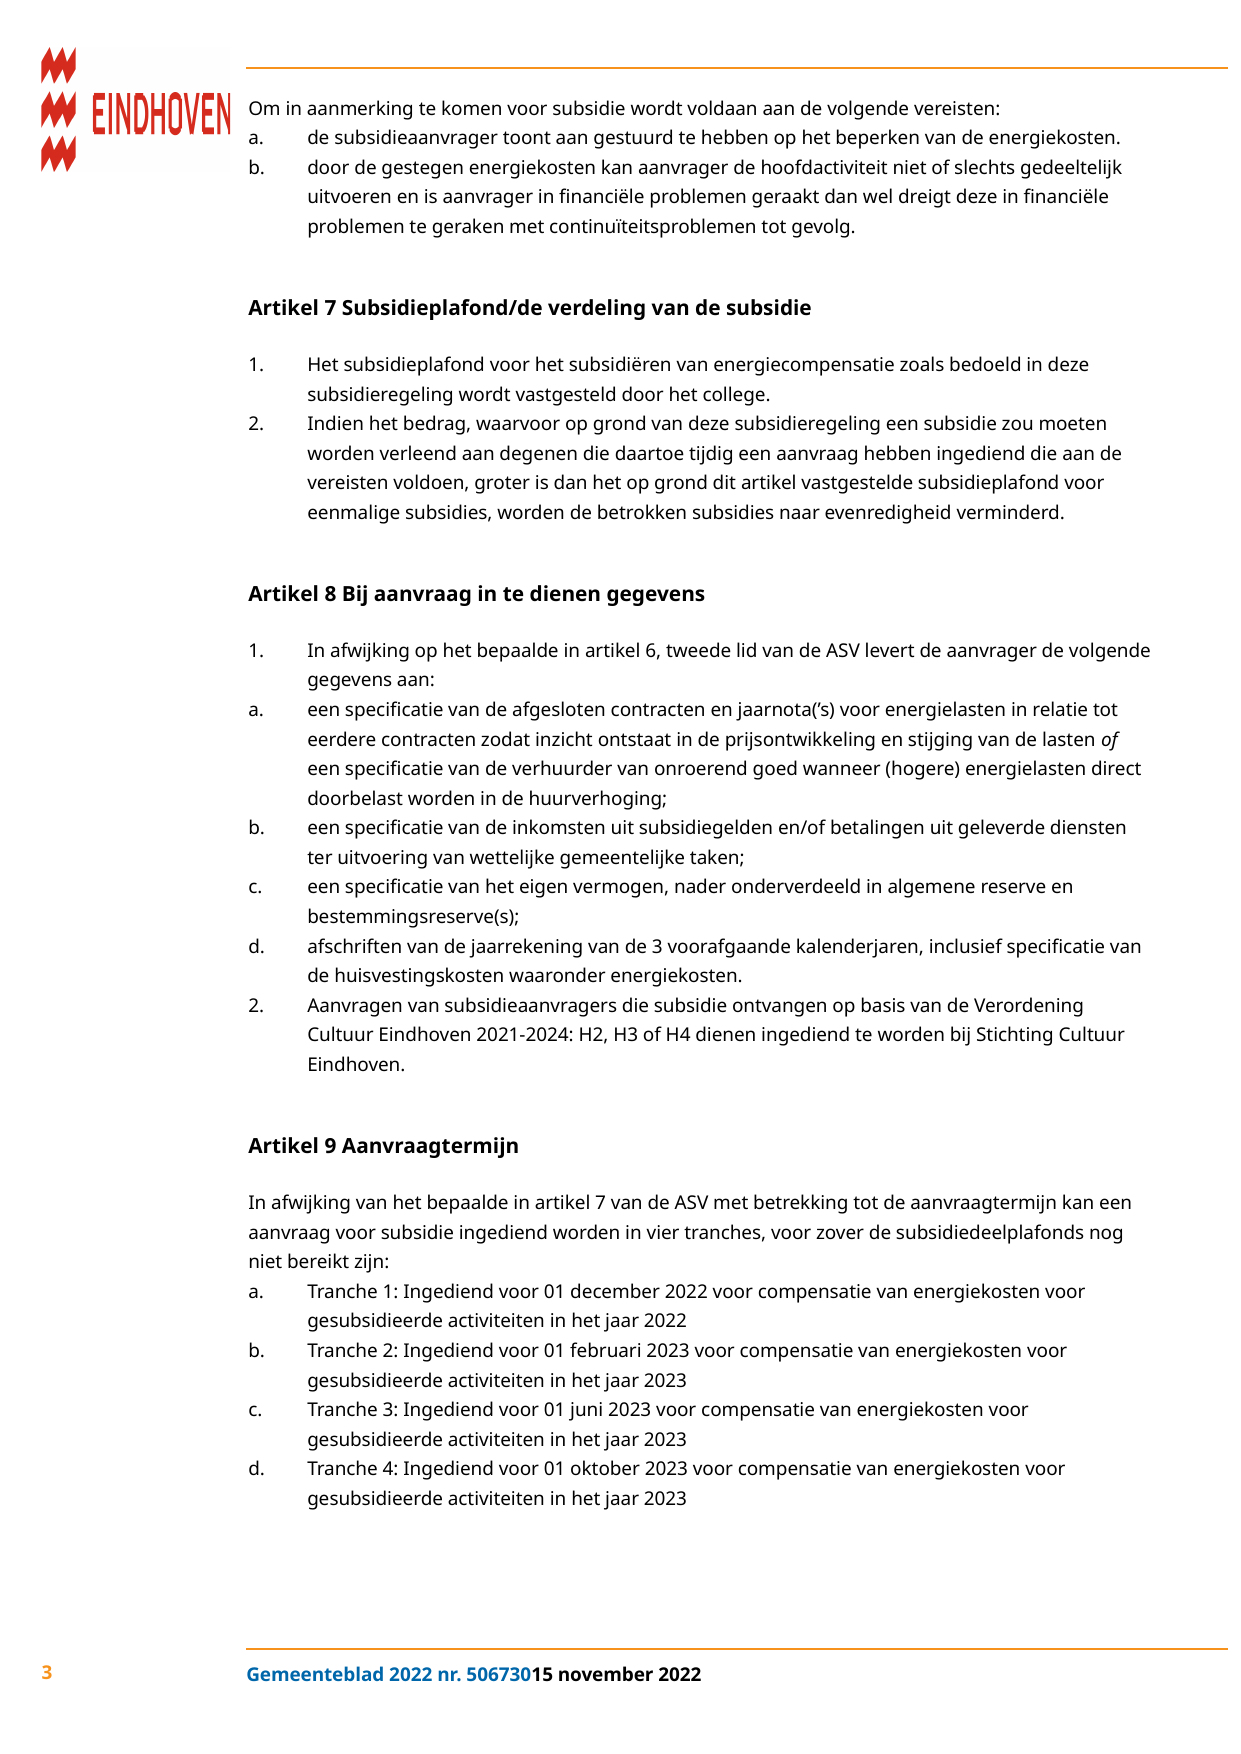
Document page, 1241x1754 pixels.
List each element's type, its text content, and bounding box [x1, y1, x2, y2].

list Het subsidieplafond voor het subsidiëren van energiecompensatie zoals bedoeld in deze subsidieregeling wordt vastgesteld door het college. [248, 351, 1152, 406]
list Aanvragen van subsidieaanvragers die subsidie ontvangen op basis van de Verordening Cultuur Eindhoven 2021-2024: H2, H3 of H4 dienen ingediend te worden bij Stichting Cultuur Eindhoven. [248, 992, 1152, 1077]
text In afwijking van het bepaalde in artikel 7 van de ASV met betrekking tot de aanvraagtermijn kan een aanvraag voor subsidie ingediend worden in vier tranches, voor zover de subsidiedeelplafonds nog niet bereikt zijn: [248, 1189, 1152, 1274]
list In afwijking op het bepaalde in artikel 6, tweede lid van de ASV levert de aanvrager de volgende gegevens aan: [248, 637, 1152, 692]
list afschriften van de jaarrekening van de 3 voorafgaande kalenderjaren, inclusief specificatie van de huisvestingskosten waaronder energiekosten. [248, 933, 1152, 988]
list Tranche 2: Ingediend voor 01 februari 2023 voor compensatie van energiekosten voor gesubsidieerde activiteiten in het jaar 2023 [248, 1337, 1152, 1392]
list Tranche 3: Ingediend voor 01 juni 2023 voor compensatie van energiekosten voor gesubsidieerde activiteiten in het jaar 2023 [248, 1396, 1152, 1452]
list Tranche 1: Ingediend voor 01 december 2022 voor compensatie van energiekosten voor gesubsidieerde activiteiten in het jaar 2022 [248, 1278, 1152, 1333]
picture [41, 47, 231, 172]
list een specificatie van de inkomsten uit subsidiegelden en/of betalingen uit geleverde diensten ter uitvoering van wettelijke gemeentelijke taken; [248, 814, 1152, 870]
text Artikel 7 Subsidieplafond/de verdeling van de subsidie [248, 293, 1152, 322]
text Artikel 8 Bij aanvraag in te dienen gegevens [248, 579, 1152, 607]
text Artikel 9 Aanvraagtermijn [248, 1131, 1152, 1160]
text Om in aanmerking te komen voor subsidie wordt voldaan aan de volgende vereisten: [248, 95, 1152, 121]
list een specificatie van de afgesloten contracten en jaarnota(’s) voor energielasten in relatie tot eerdere contracten zodat inzicht ontstaat in de prijsontwikkeling en stijging van de lasten of een specificatie van de verhuurder van onroerend goed wanneer (hogere) energielasten direct doorbelast worden in de huurverhoging; [248, 696, 1152, 811]
list Indien het bedrag, waarvoor op grond van deze subsidieregeling een subsidie zou moeten worden verleend aan degenen die daartoe tijdig een aanvraag hebben ingediend die aan de vereisten voldoen, groter is dan het op grond dit artikel vastgestelde subsidieplafond voor eenmalige subsidies, worden de betrokken subsidies naar evenredigheid verminderd. [248, 410, 1152, 525]
list een specificatie van het eigen vermogen, nader onderverdeeld in algemene reserve en bestemmingsreserve(s); [248, 874, 1152, 929]
list door de gestegen energiekosten kan aanvrager de hoofdactiviteit niet of slechts gedeeltelijk uitvoeren en is aanvrager in financiële problemen geraakt dan wel dreigt deze in financiële problemen te geraken met continuïteitsproblemen tot gevolg. [248, 154, 1152, 239]
list de subsidieaanvrager toont aan gestuurd te hebben op het beperken van de energiekosten. [248, 124, 1152, 150]
list Tranche 4: Ingediend voor 01 oktober 2023 voor compensatie van energiekosten voor gesubsidieerde activiteiten in het jaar 2023 [248, 1456, 1152, 1511]
